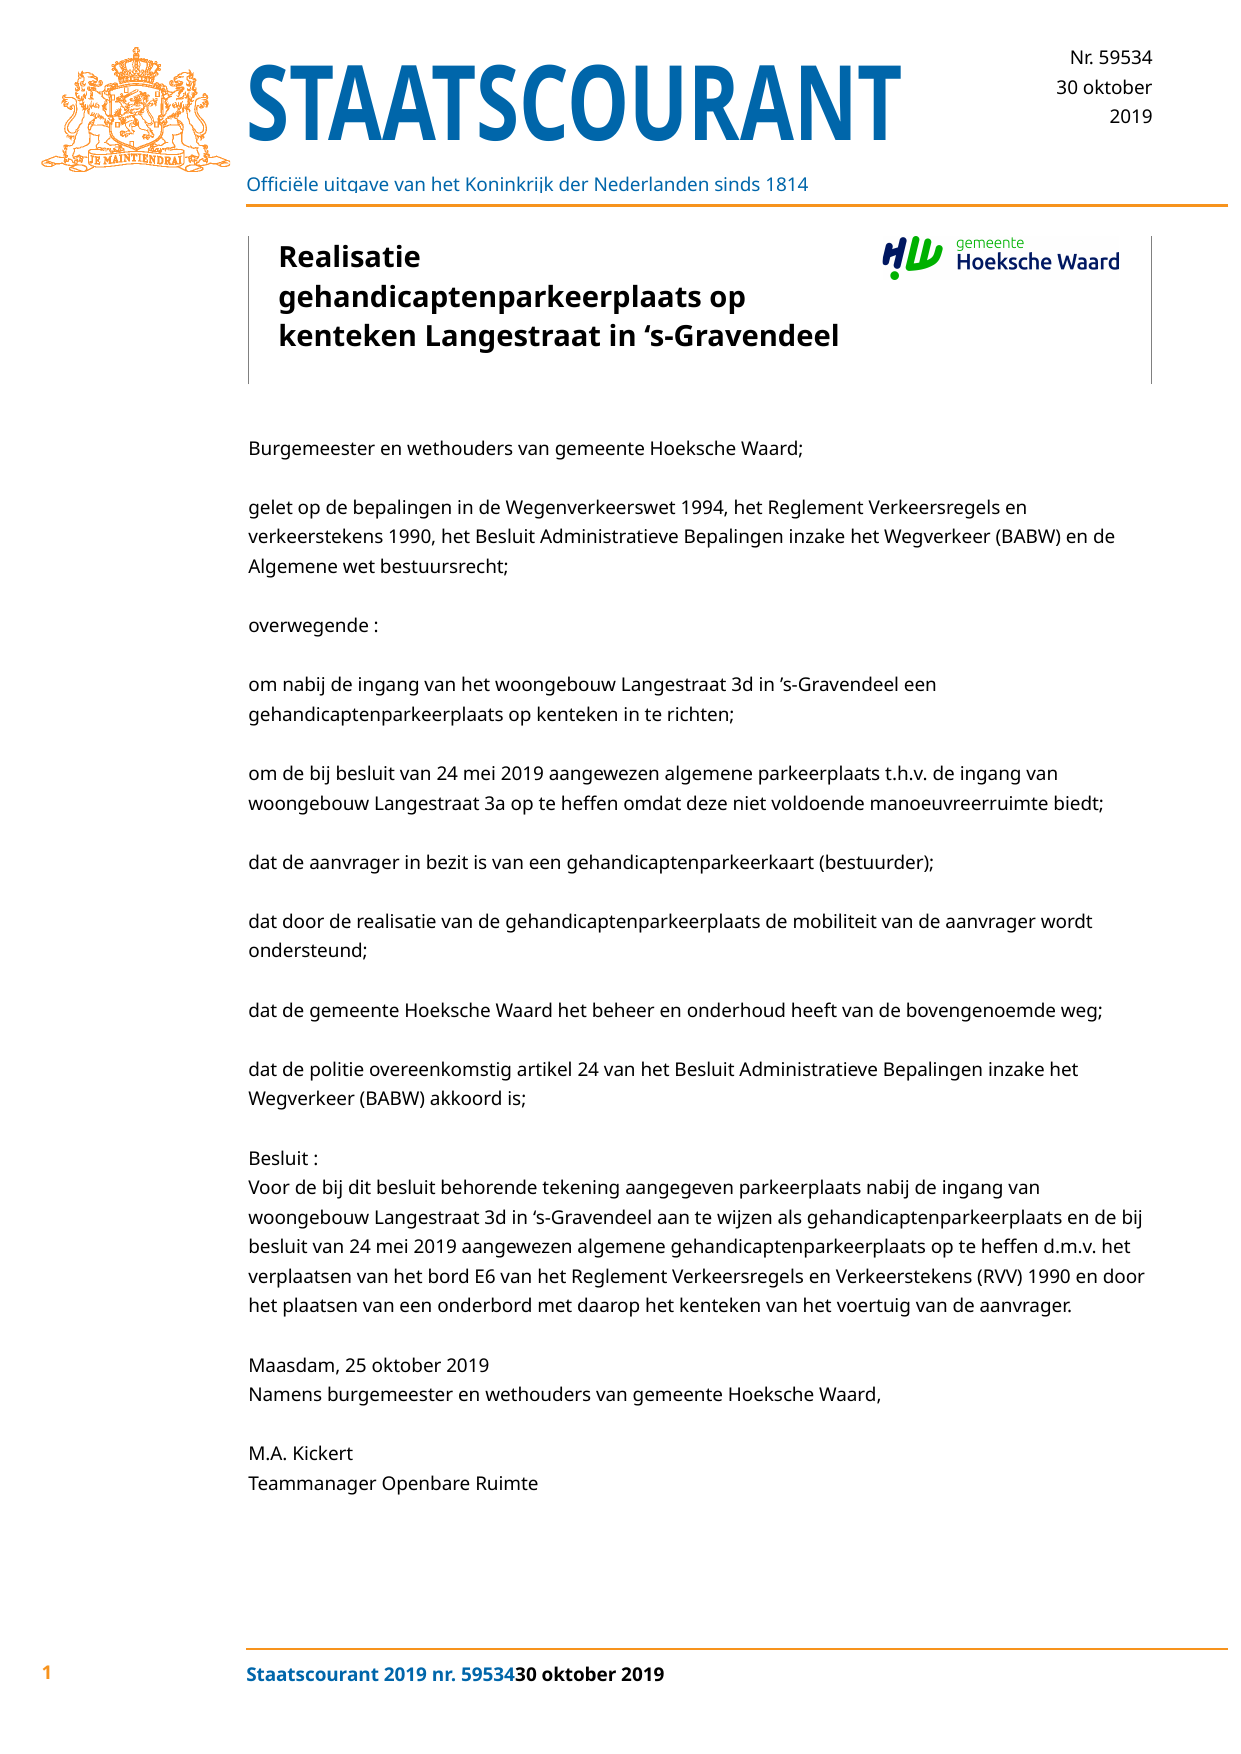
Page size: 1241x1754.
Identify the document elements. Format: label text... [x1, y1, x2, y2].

text overwegende : [248, 612, 1152, 638]
text M.A. Kickert [248, 1441, 1152, 1466]
picture [882, 236, 1119, 280]
table_header [850, 236, 1151, 384]
text dat de gemeente Hoeksche Waard het beheer en onderhoud heeft van de bovengenoemde weg; [248, 997, 1152, 1022]
table_header Realisatie gehandicaptenparkeerplaats op kenteken Langestraat in ‘s-Gravendeel [249, 236, 850, 384]
picture [41, 47, 231, 172]
text om nabij de ingang van het woongebouw Langestraat 3d in ’s-Gravendeel een gehandicaptenparkeerplaats op kenteken in te richten; [248, 671, 1152, 727]
text Burgemeester en wethouders van gemeente Hoeksche Waard; [248, 435, 1152, 460]
text Teammanager Openbare Ruimte [248, 1470, 1152, 1496]
text gelet op de bepalingen in de Wegenverkeerswet 1994, het Reglement Verkeersregels en verkeerstekens 1990, het Besluit Administratieve Bepalingen inzake het Wegverkeer (BABW) en de Algemene wet bestuursrecht; [248, 494, 1152, 579]
text dat de politie overeenkomstig artikel 24 van het Besluit Administratieve Bepalingen inzake het Wegverkeer (BABW) akkoord is; [248, 1056, 1152, 1111]
text Maasdam, 25 oktober 2019 [248, 1352, 1152, 1377]
text om de bij besluit van 24 mei 2019 aangewezen algemene parkeerplaats t.h.v. de ingang van woongebouw Langestraat 3a op te heffen omdat deze niet voldoende manoeuvreerruimte biedt; [248, 760, 1152, 815]
text Besluit : [248, 1145, 1152, 1170]
text Namens burgemeester en wethouders van gemeente Hoeksche Waard, [248, 1381, 1152, 1407]
text Voor de bij dit besluit behorende tekening aangegeven parkeerplaats nabij de ingang van woongebouw Langestraat 3d in ‘s-Gravendeel aan te wijzen als gehandicaptenparkeerplaats en de bij besluit van 24 mei 2019 aangewezen algemene gehandicaptenparkeerplaats op te heffen d.m.v. het verplaatsen van het bord E6 van het Reglement Verkeersregels en Verkeerstekens (RVV) 1990 en door het plaatsen van een onderbord met daarop het kenteken van het voertuig van de aanvrager. [248, 1174, 1152, 1318]
text dat door de realisatie van de gehandicaptenparkeerplaats de mobiliteit van de aanvrager wordt ondersteund; [248, 908, 1152, 963]
text dat de aanvrager in bezit is van een gehandicaptenparkeerkaart (bestuurder); [248, 849, 1152, 874]
